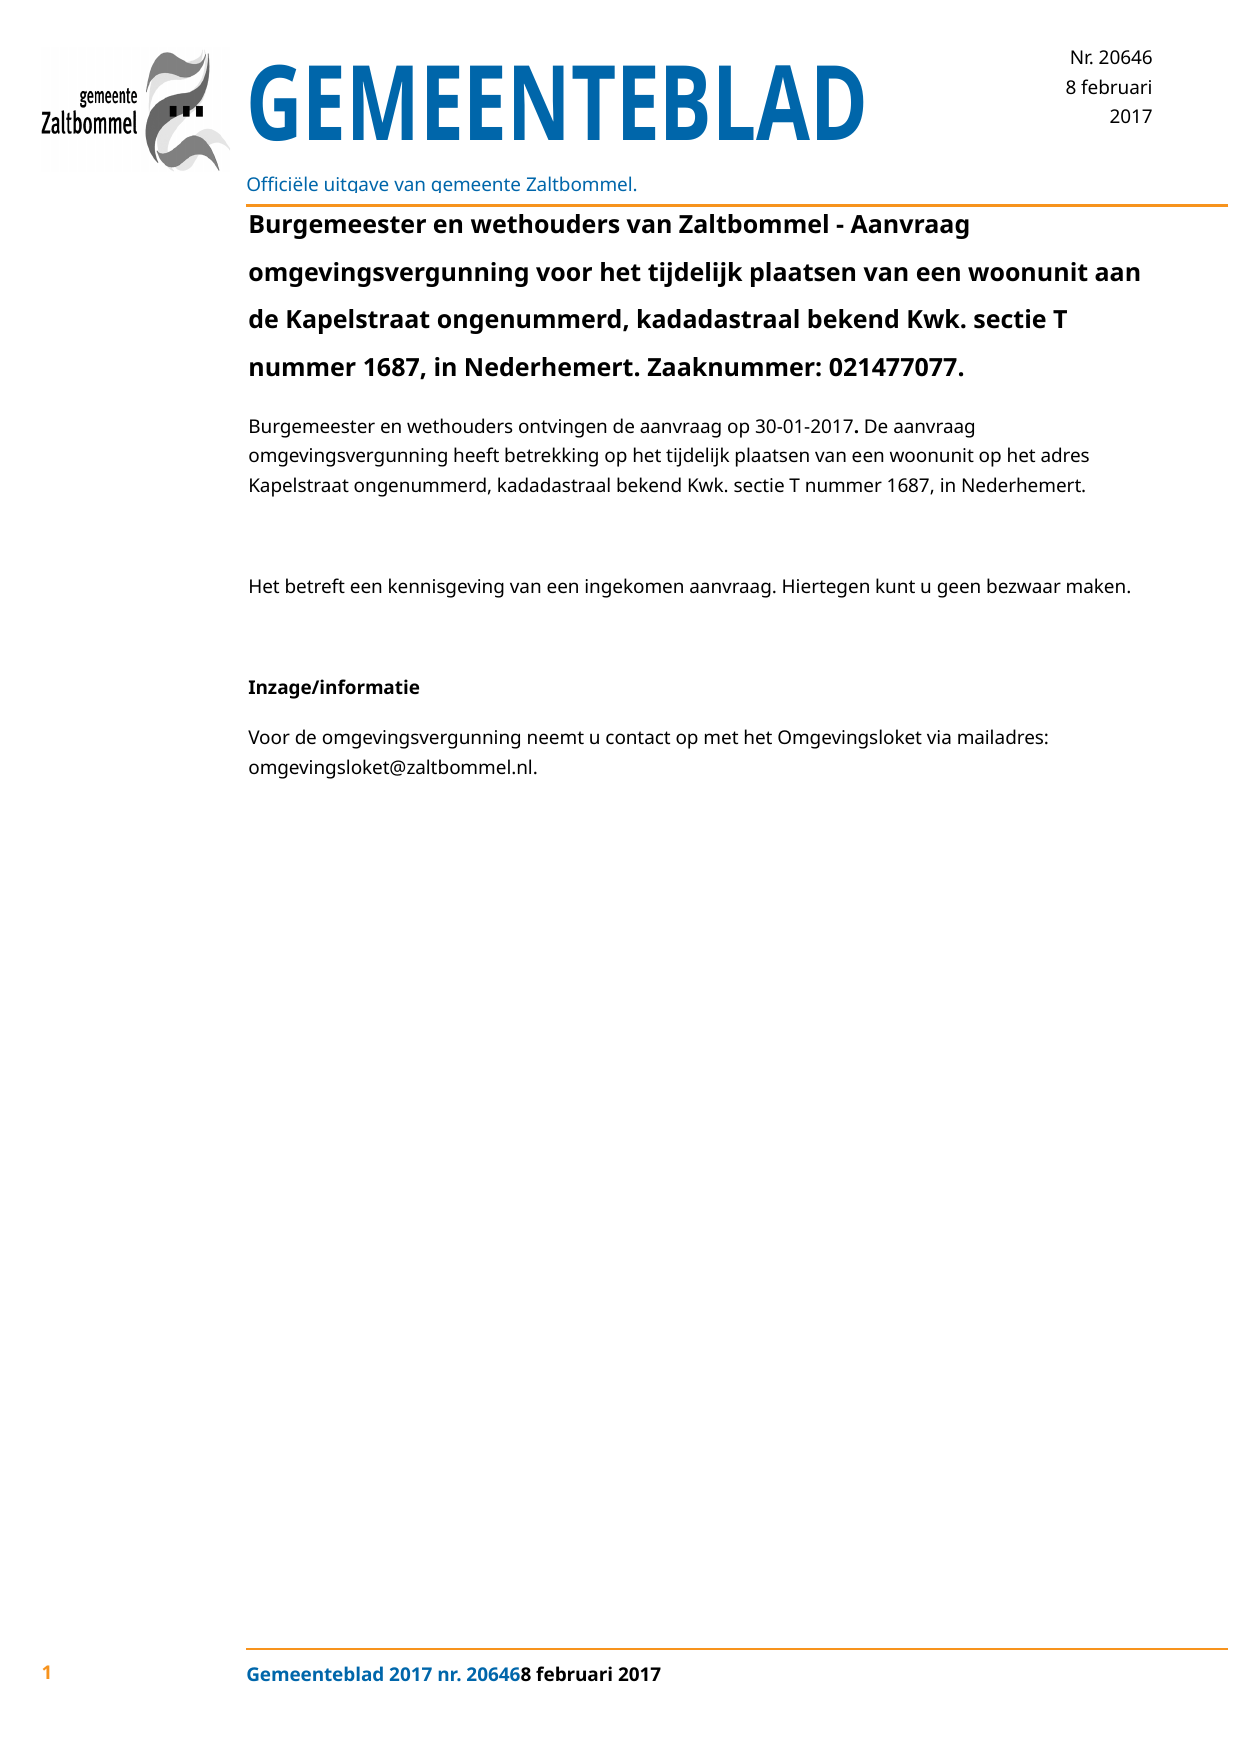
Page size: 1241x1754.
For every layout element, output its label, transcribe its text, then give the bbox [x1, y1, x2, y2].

picture [41, 47, 231, 172]
text Voor de omgevingsvergunning neemt u contact op met het Omgevingsloket via mailadres: omgevingsloket@zaltbommel.nl. [248, 724, 1152, 780]
text Burgemeester en wethouders ontvingen de aanvraag op 30-01-2017. De aanvraag omgevingsvergunning heeft betrekking op het tijdelijk plaatsen van een woonunit op het adres Kapelstraat ongenummerd, kadadastraal bekend Kwk. sectie T nummer 1687, in Nederhemert. [248, 413, 1152, 498]
text Inzage/informatie [248, 674, 1152, 700]
text Het betreft een kennisgeving van een ingekomen aanvraag. Hiertegen kunt u geen bezwaar maken. [248, 573, 1152, 599]
text Burgemeester en wethouders van Zaltbommel - Aanvraag omgevingsvergunning voor het tijdelijk plaatsen van een woonunit aan de Kapelstraat ongenummerd, kadadastraal bekend Kwk. sectie T nummer 1687, in Nederhemert. Zaaknummer: 021477077. [248, 207, 1152, 384]
